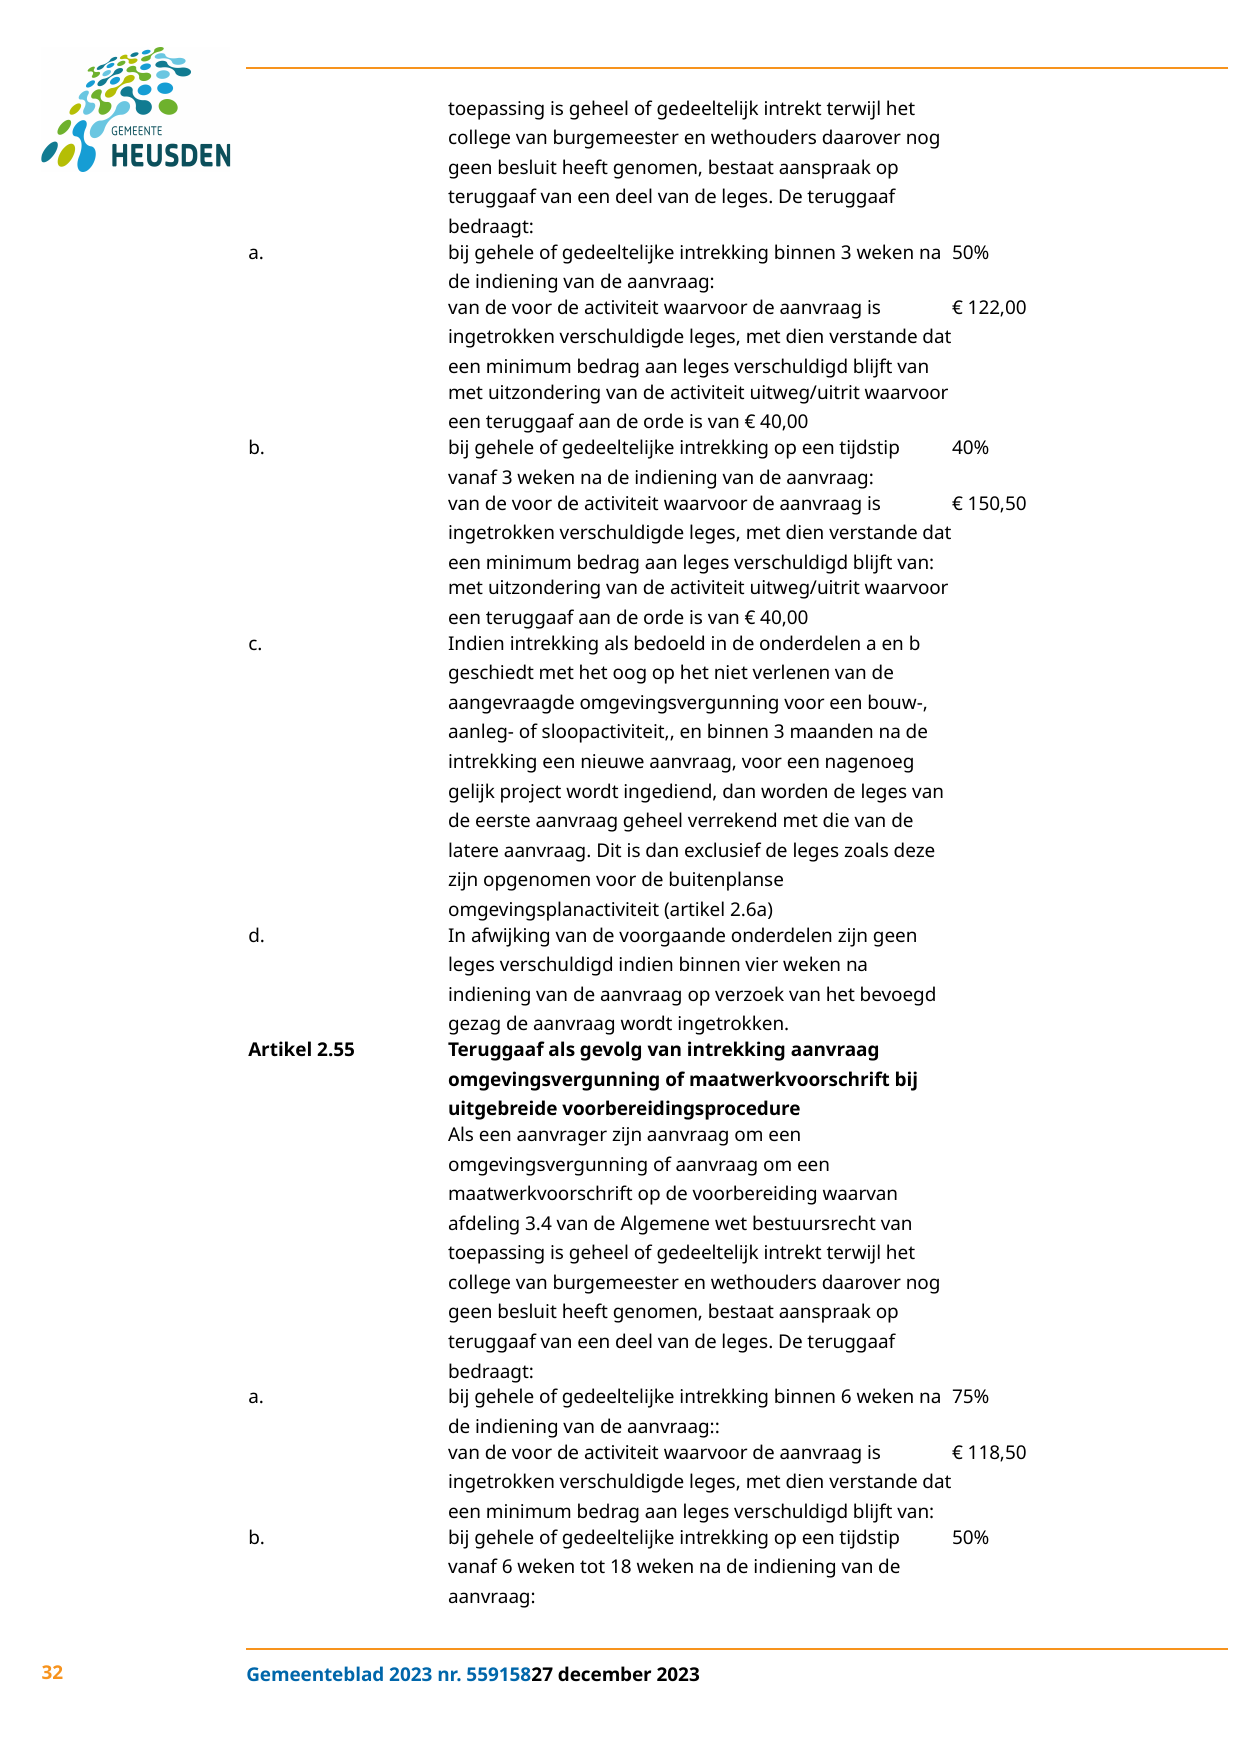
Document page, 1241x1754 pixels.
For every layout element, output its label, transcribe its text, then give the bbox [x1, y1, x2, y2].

table_cell a. [248, 239, 448, 294]
table_cell [952, 575, 1152, 630]
table_cell Indien intrekking als bedoeld in de onderdelen a en b geschiedt met het oog op het niet verlenen van de aangevraagde omgevingsvergunning voor een bouw-, aanleg- of sloopactiviteit,, en binnen 3 maanden na de intrekking een nieuwe aanvraag, voor een nagenoeg gelijk project wordt ingediend, dan worden de leges van de eerste aanvraag geheel verrekend met die van de latere aanvraag. Dit is dan exclusief de leges zoals deze zijn opgenomen voor de buitenplanse omgevingsplanactiviteit (artikel 2.6a) [448, 630, 952, 922]
table_cell b. [248, 434, 448, 490]
table_cell [248, 1121, 448, 1384]
table_cell € 118,50 [952, 1439, 1152, 1524]
table_cell [952, 1036, 1152, 1121]
table_cell bij gehele of gedeeltelijke intrekking op een tijdstip vanaf 3 weken na de indiening van de aanvraag: [448, 434, 952, 490]
table_cell b. [248, 1524, 448, 1609]
table_cell van de voor de activiteit waarvoor de aanvraag is ingetrokken verschuldigde leges, met dien verstande dat een minimum bedrag aan leges verschuldigd blijft van [448, 294, 952, 379]
table_cell In afwijking van de voorgaande onderdelen zijn geen leges verschuldigd indien binnen vier weken na indiening van de aanvraag op verzoek van het bevoegd gezag de aanvraag wordt ingetrokken. [448, 922, 952, 1036]
table_cell [248, 379, 448, 434]
table_cell [952, 379, 1152, 434]
table_cell 50% [952, 239, 1152, 294]
table_cell [952, 630, 1152, 922]
table_cell [248, 294, 448, 379]
table_cell [248, 1439, 448, 1524]
table_cell van de voor de activiteit waarvoor de aanvraag is ingetrokken verschuldigde leges, met dien verstande dat een minimum bedrag aan leges verschuldigd blijft van: [448, 490, 952, 574]
picture [41, 47, 231, 172]
table_cell a. [248, 1384, 448, 1439]
table_cell [952, 922, 1152, 1036]
table_cell [248, 575, 448, 630]
table_cell Als een aanvrager zijn aanvraag om een omgevingsvergunning of aanvraag om een maatwerkvoorschrift op de voorbereiding waarvan afdeling 3.4 van de Algemene wet bestuursrecht van toepassing is geheel of gedeeltelijk intrekt terwijl het college van burgemeester en wethouders daarover nog geen besluit heeft genomen, bestaat aanspraak op teruggaaf van een deel van de leges. De teruggaaf bedraagt: [448, 1121, 952, 1384]
table_cell bij gehele of gedeeltelijke intrekking op een tijdstip vanaf 6 weken tot 18 weken na de indiening van de aanvraag: [448, 1524, 952, 1609]
table_cell toepassing is geheel of gedeeltelijk intrekt terwijl het college van burgemeester en wethouders daarover nog geen besluit heeft genomen, bestaat aanspraak op teruggaaf van een deel van de leges. De teruggaaf bedraagt: [448, 95, 952, 239]
table_cell 75% [952, 1384, 1152, 1439]
table_cell [248, 95, 448, 239]
table_cell van de voor de activiteit waarvoor de aanvraag is ingetrokken verschuldigde leges, met dien verstande dat een minimum bedrag aan leges verschuldigd blijft van: [448, 1439, 952, 1524]
table_cell 40% [952, 434, 1152, 490]
table_cell [952, 1121, 1152, 1384]
table_cell met uitzondering van de activiteit uitweg/uitrit waarvoor een teruggaaf aan de orde is van € 40,00 [448, 575, 952, 630]
table_cell met uitzondering van de activiteit uitweg/uitrit waarvoor een teruggaaf aan de orde is van € 40,00 [448, 379, 952, 434]
table_cell d. [248, 922, 448, 1036]
table_cell Teruggaaf als gevolg van intrekking aanvraag omgevingsvergunning of maatwerkvoorschrift bij uitgebreide voorbereidingsprocedure [448, 1036, 952, 1121]
table_cell bij gehele of gedeeltelijke intrekking binnen 3 weken na de indiening van de aanvraag: [448, 239, 952, 294]
table_cell [952, 95, 1152, 239]
table_cell Artikel 2.55 [248, 1036, 448, 1121]
table_cell [248, 490, 448, 574]
table_cell 50% [952, 1524, 1152, 1609]
table_cell c. [248, 630, 448, 922]
table_cell € 150,50 [952, 490, 1152, 574]
table_cell € 122,00 [952, 294, 1152, 379]
table_cell bij gehele of gedeeltelijke intrekking binnen 6 weken na de indiening van de aanvraag:: [448, 1384, 952, 1439]
